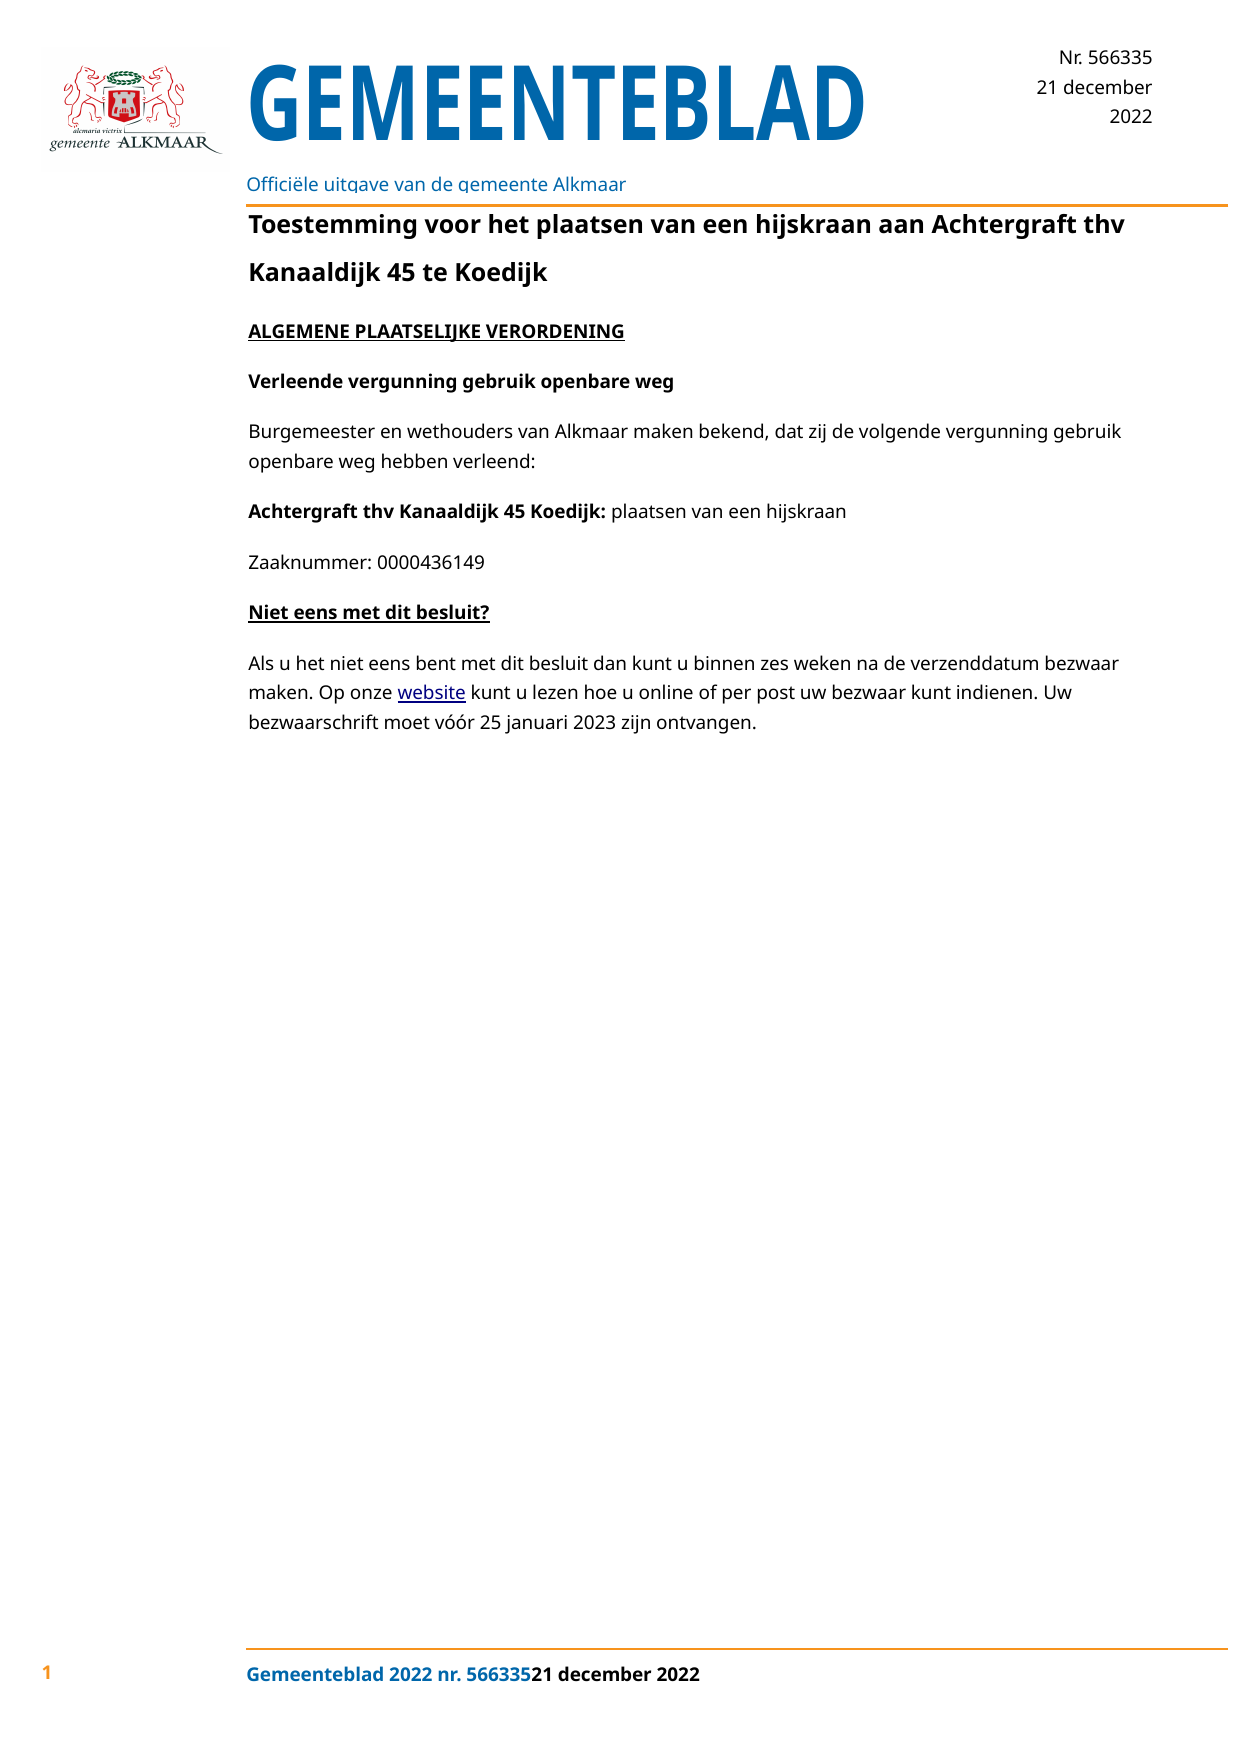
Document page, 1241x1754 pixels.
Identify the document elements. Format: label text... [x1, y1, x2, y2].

text Burgemeester en wethouders van Alkmaar maken bekend, dat zij de volgende vergunning gebruik openbare weg hebben verleend: [248, 419, 1152, 474]
text Zaaknummer: 0000436149 [248, 549, 1152, 575]
text Als u het niet eens bent met dit besluit dan kunt u binnen zes weken na de verzenddatum bezwaar maken. Op onze website kunt u lezen hoe u online of per post uw bezwaar kunt indienen. Uw bezwaarschrift moet vóór 25 januari 2023 zijn ontvangen. [248, 650, 1152, 735]
text Verleende vergunning gebruik openbare weg [248, 368, 1152, 394]
text Niet eens met dit besluit? [248, 599, 1152, 625]
text ALGEMENE PLAATSELIJKE VERORDENING [248, 318, 1152, 344]
text Toestemming voor het plaatsen van een hijskraan aan Achtergraft thv Kanaaldijk 45 te Koedijk [248, 207, 1152, 288]
text Achtergraft thv Kanaaldijk 45 Koedijk: plaatsen van een hijskraan [248, 499, 1152, 524]
picture [41, 47, 231, 172]
